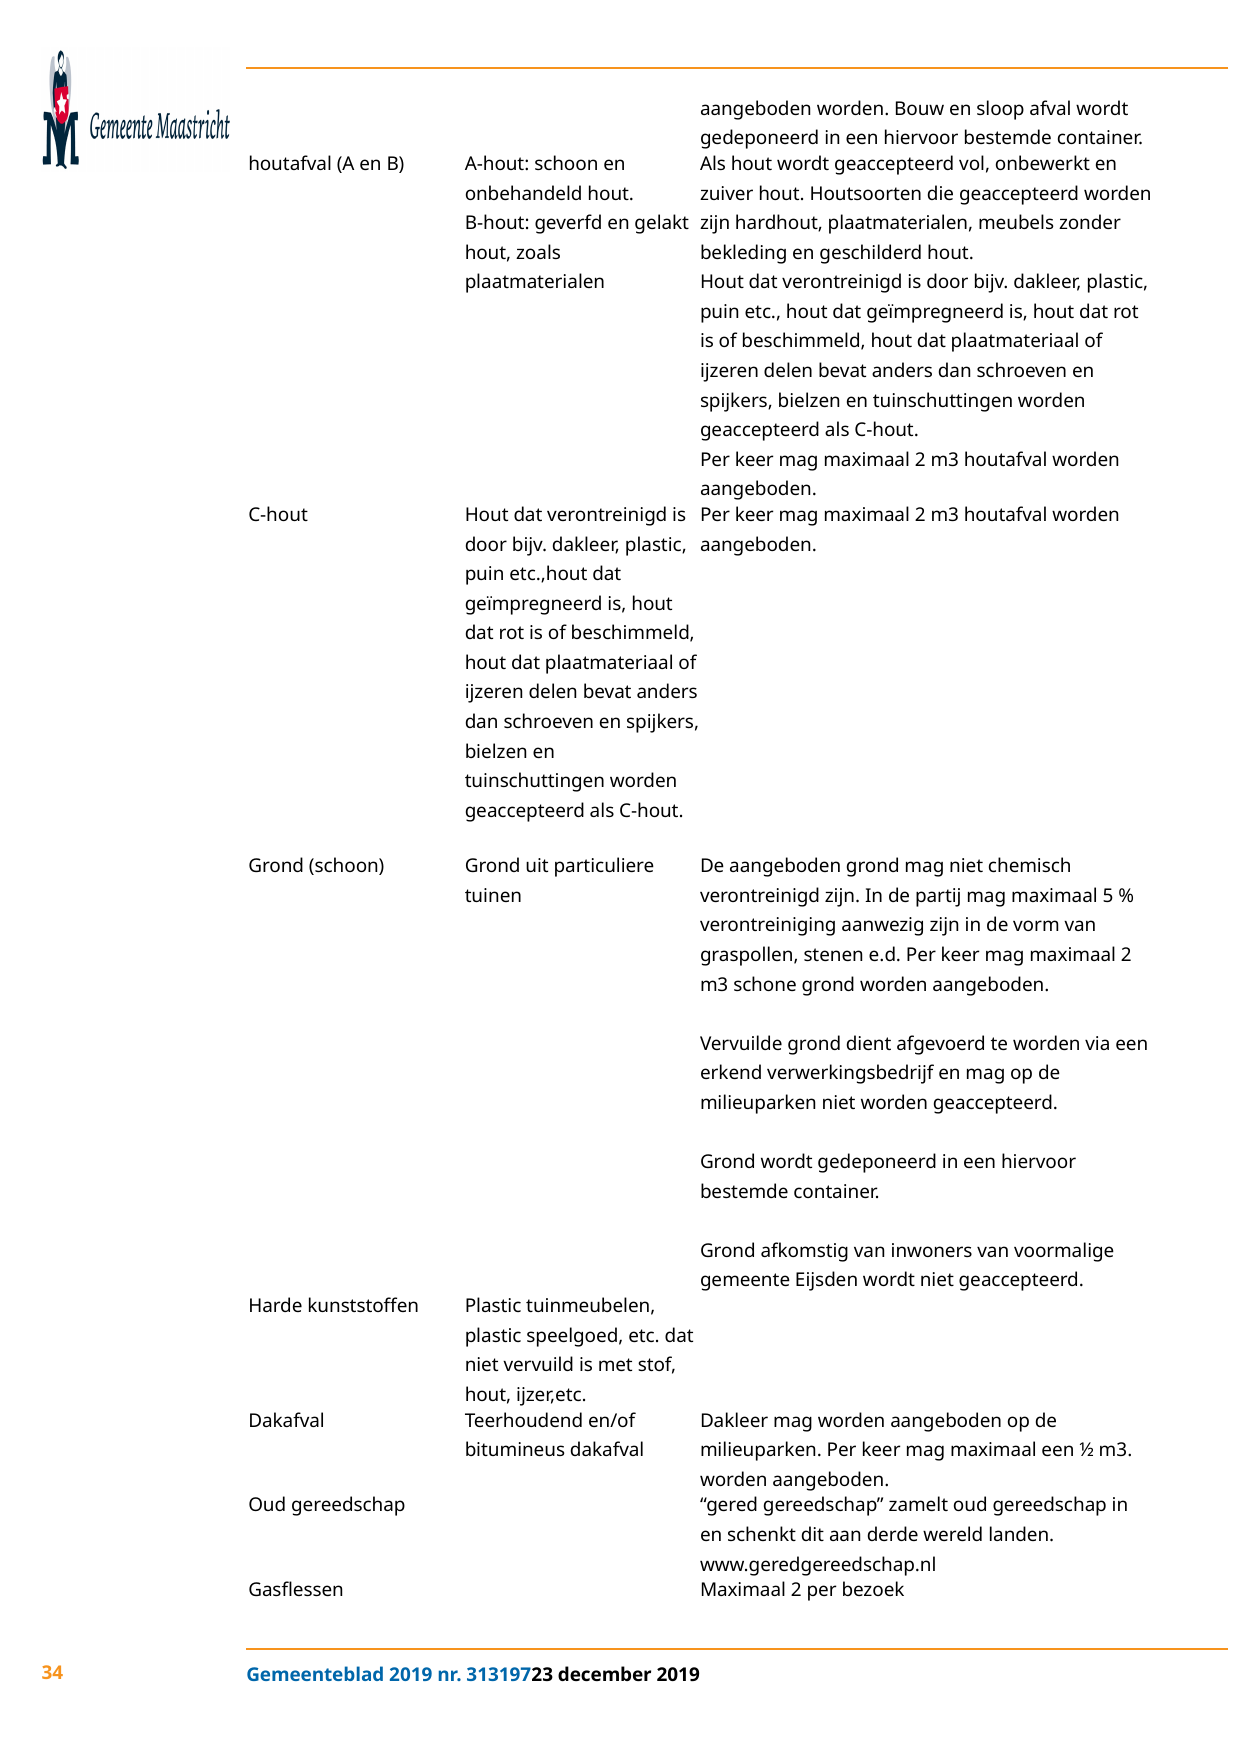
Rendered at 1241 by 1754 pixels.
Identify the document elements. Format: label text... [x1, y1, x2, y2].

table_cell Gasflessen [248, 1577, 464, 1602]
table_cell Grond uit particuliere tuinen [465, 853, 700, 1292]
table_cell A-hout: schoon en onbehandeld hout. B-hout: geverfd en gelakt hout, zoals plaatmaterialen [465, 150, 700, 501]
table_cell Als hout wordt geaccepteerd vol, onbewerkt en zuiver hout. Houtsoorten die geaccepteerd worden zijn hardhout, plaatmaterialen, meubels zonder bekleding en geschilderd hout. Hout dat verontreinigd is door bijv. dakleer, plastic, puin etc., hout dat geïmpregneerd is, hout dat rot is of beschimmeld, hout dat plaatmateriaal of ijzeren delen bevat anders dan schroeven en spijkers, bielzen en tuinschuttingen worden geaccepteerd als C-hout. Per keer mag maximaal 2 m3 houtafval worden aangeboden. [700, 150, 1152, 501]
table_cell De aangeboden grond mag niet chemisch verontreinigd zijn. In de partij mag maximaal 5 % verontreiniging aanwezig zijn in de vorm van graspollen, stenen e.d. Per keer mag maximaal 2 m3 schone grond worden aangeboden. Vervuilde grond dient afgevoerd te worden via een erkend verwerkingsbedrijf en mag op de milieuparken niet worden geaccepteerd. Grond wordt gedeponeerd in een hiervoor bestemde container. Grond afkomstig van inwoners van voormalige gemeente Eijsden wordt niet geaccepteerd. [700, 853, 1152, 1292]
table_cell “gered gereedschap” zamelt oud gereedschap in en schenkt dit aan derde wereld landen. www.geredgereedschap.nl [700, 1492, 1152, 1577]
table_cell Maximaal 2 per bezoek [700, 1577, 1152, 1602]
table_cell C-hout [248, 501, 464, 852]
table_cell Oud gereedschap [248, 1492, 464, 1577]
picture [41, 47, 231, 172]
table_cell Harde kunststoffen [248, 1292, 464, 1407]
table_cell houtafval (A en B) [248, 150, 464, 501]
table_cell Grond (schoon) [248, 853, 464, 1292]
table_cell [700, 1292, 1152, 1407]
table_cell aangeboden worden. Bouw en sloop afval wordt gedeponeerd in een hiervoor bestemde container. [700, 95, 1152, 150]
table_cell [465, 95, 700, 150]
table_cell Plastic tuinmeubelen, plastic speelgoed, etc. dat niet vervuild is met stof, hout, ijzer,etc. [465, 1292, 700, 1407]
table_cell Teerhoudend en/of bitumineus dakafval [465, 1407, 700, 1492]
table_cell Dakafval [248, 1407, 464, 1492]
table_cell [248, 95, 464, 150]
table_cell [465, 1492, 700, 1577]
table_cell Dakleer mag worden aangeboden op de milieuparken. Per keer mag maximaal een ½ m3. worden aangeboden. [700, 1407, 1152, 1492]
table_cell Hout dat verontreinigd is door bijv. dakleer, plastic, puin etc.,hout dat geïmpregneerd is, hout dat rot is of beschimmeld, hout dat plaatmateriaal of ijzeren delen bevat anders dan schroeven en spijkers, bielzen en tuinschuttingen worden geaccepteerd als C-hout. [465, 501, 700, 852]
table_cell [465, 1577, 700, 1602]
table_cell Per keer mag maximaal 2 m3 houtafval worden aangeboden. [700, 501, 1152, 852]
